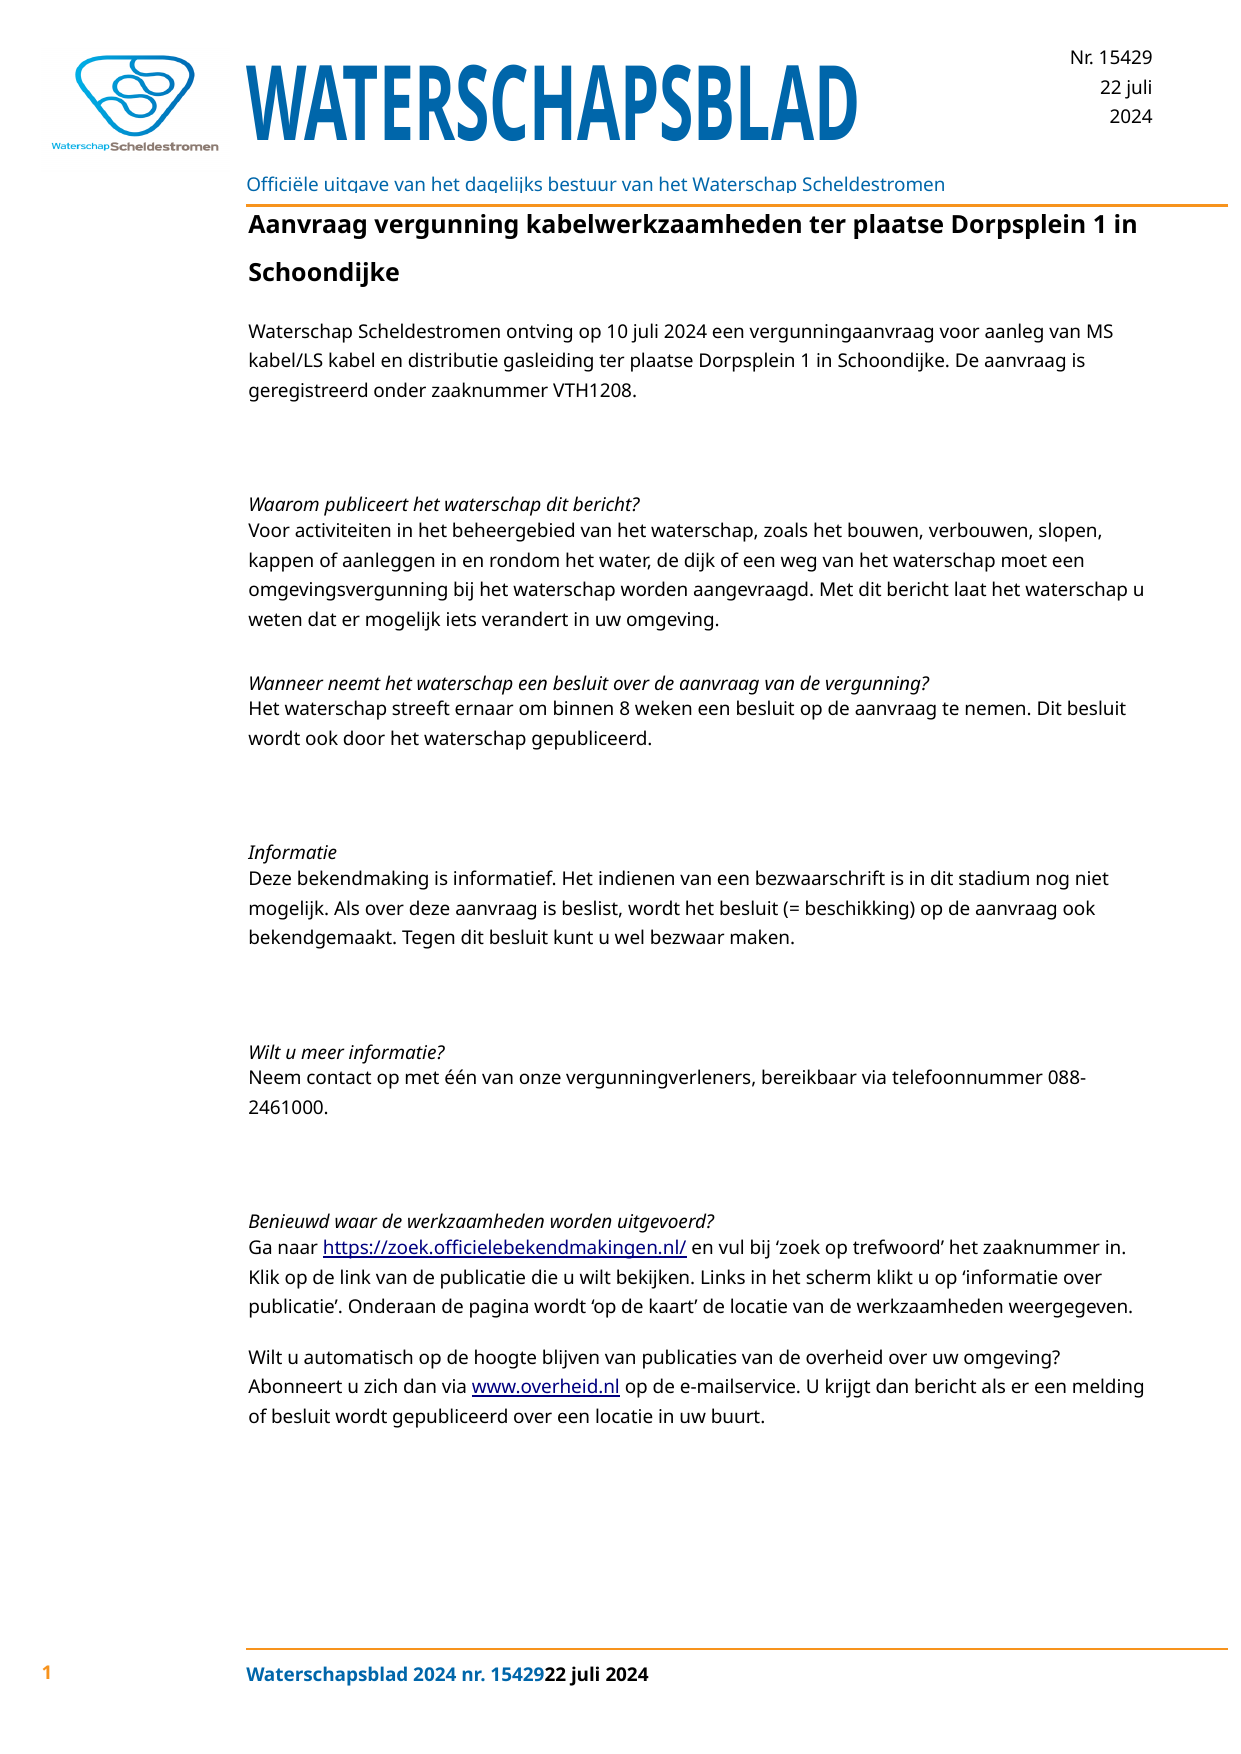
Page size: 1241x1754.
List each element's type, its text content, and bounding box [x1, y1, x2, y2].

text Informatie [248, 839, 1152, 865]
text Benieuwd waar de werkzaamheden worden uitgevoerd? [248, 1208, 1152, 1234]
text Wilt u meer informatie? [248, 1039, 1152, 1064]
text Aanvraag vergunning kabelwerkzaamheden ter plaatse Dorpsplein 1 in Schoondijke [248, 207, 1152, 288]
text Neem contact op met één van onze vergunningverleners, bereikbaar via telefoonnummer 088-2461000. [248, 1064, 1152, 1120]
picture [41, 47, 231, 172]
text Het waterschap streeft ernaar om binnen 8 weken een besluit op de aanvraag te nemen. Dit besluit wordt ook door het waterschap gepubliceerd. [248, 696, 1152, 751]
text Ga naar https://zoek.officielebekendmakingen.nl/ en vul bij ‘zoek op trefwoord’ het zaaknummer in. Klik op de link van de publicatie die u wilt bekijken. Links in het scherm klikt u op ‘informatie over publicatie’. Onderaan de pagina wordt ‘op de kaart’ de locatie van de werkzaamheden weergegeven. [248, 1234, 1152, 1319]
text Wilt u automatisch op de hoogte blijven van publicaties van de overheid over uw omgeving? Abonneert u zich dan via www.overheid.nl op de e-mailservice. U krijgt dan bericht als er een melding of besluit wordt gepubliceerd over een locatie in uw buurt. [248, 1344, 1152, 1429]
text Waarom publiceert het waterschap dit bericht? [248, 491, 1152, 517]
text Wanneer neemt het waterschap een besluit over de aanvraag van de vergunning? [248, 670, 1152, 696]
text Deze bekendmaking is informatief. Het indienen van een bezwaarschrift is in dit stadium nog niet mogelijk. Als over deze aanvraag is beslist, wordt het besluit (= beschikking) op de aanvraag ook bekendgemaakt. Tegen dit besluit kunt u wel bezwaar maken. [248, 865, 1152, 950]
text Voor activiteiten in het beheergebied van het waterschap, zoals het bouwen, verbouwen, slopen, kappen of aanleggen in en rondom het water, de dijk of een weg van het waterschap moet een omgevingsvergunning bij het waterschap worden aangevraagd. Met dit bericht laat het waterschap u weten dat er mogelijk iets verandert in uw omgeving. [248, 517, 1152, 632]
text Waterschap Scheldestromen ontving op 10 juli 2024 een vergunningaanvraag voor aanleg van MS kabel/LS kabel en distributie gasleiding ter plaatse Dorpsplein 1 in Schoondijke. De aanvraag is geregistreerd onder zaaknummer VTH1208. [248, 318, 1152, 403]
